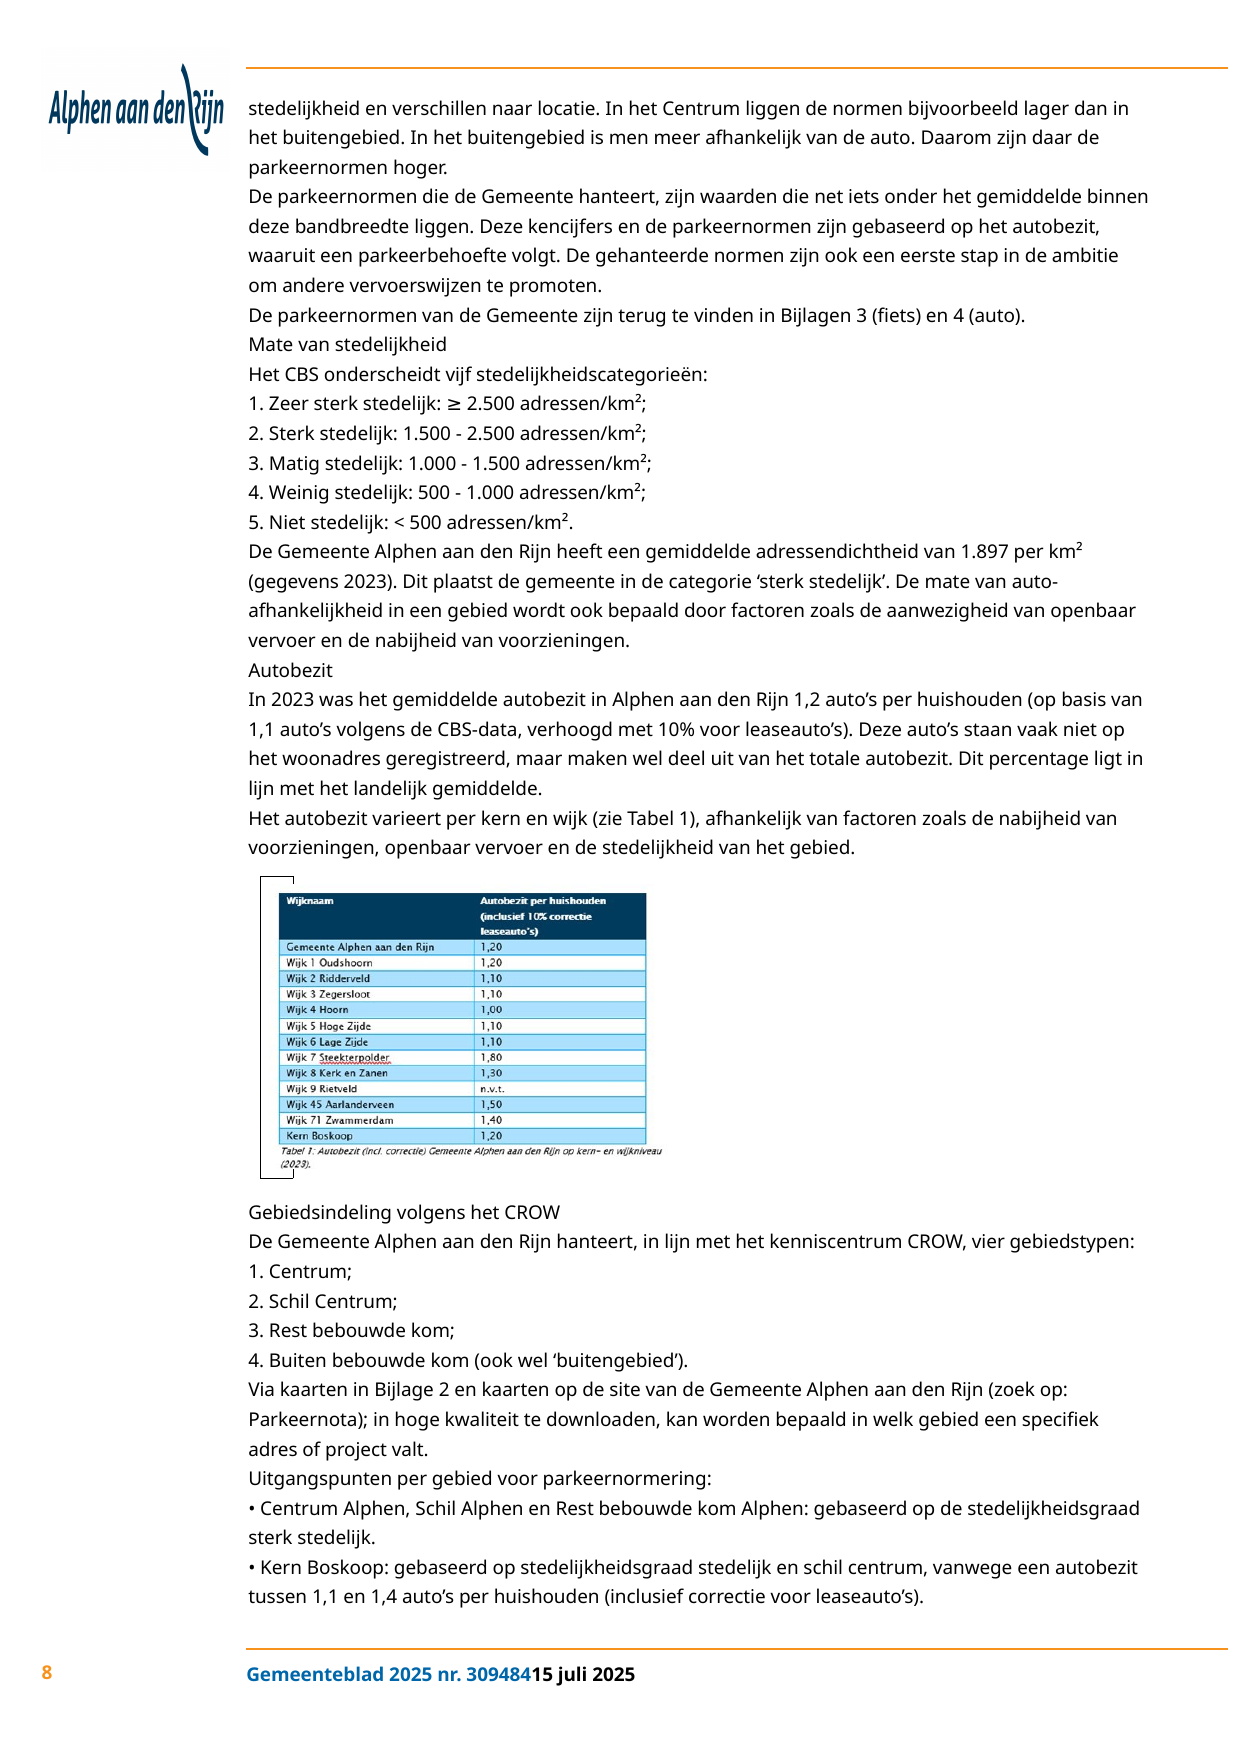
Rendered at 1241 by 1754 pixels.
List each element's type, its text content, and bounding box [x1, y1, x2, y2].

text Mate van stedelijkheid [248, 331, 1152, 357]
text 3. Matig stedelijk: 1.000 - 1.500 adressen/km²; [248, 450, 1152, 476]
text 5. Niet stedelijk: < 500 adressen/km². [248, 509, 1152, 535]
text De Gemeente Alphen aan den Rijn heeft een gemiddelde adressendichtheid van 1.897 per km² (gegevens 2023). Dit plaatst de gemeente in de categorie ‘sterk stedelijk’. De mate van auto-afhankelijkheid in een gebied wordt ook bepaald door factoren zoals de aanwezigheid van openbaar vervoer en de nabijheid van voorzieningen. [248, 538, 1152, 653]
text 4. Weinig stedelijk: 500 - 1.000 adressen/km²; [248, 479, 1152, 505]
text 2. Sterk stedelijk: 1.500 - 2.500 adressen/km²; [248, 420, 1152, 446]
text 2. Schil Centrum; [248, 1288, 1152, 1314]
text In 2023 was het gemiddelde autobezit in Alphen aan den Rijn 1,2 auto’s per huishouden (op basis van 1,1 auto’s volgens de CBS-data, verhoogd met 10% voor leaseauto’s). Deze auto’s staan vaak niet op het woonadres geregistreerd, maar maken wel deel uit van het totale autobezit. Dit percentage ligt in lijn met het landelijk gemiddelde. [248, 686, 1152, 801]
text • Kern Boskoop: gebaseerd op stedelijkheidsgraad stedelijk en schil centrum, vanwege een autobezit tussen 1,1 en 1,4 auto’s per huishouden (inclusief correctie voor leaseauto’s). [248, 1554, 1152, 1609]
text stedelijkheid en verschillen naar locatie. In het Centrum liggen de normen bijvoorbeeld lager dan in het buitengebied. In het buitengebied is men meer afhankelijk van de auto. Daarom zijn daar de parkeernormen hoger. [248, 95, 1152, 180]
picture [41, 47, 231, 172]
text Autobezit [248, 657, 1152, 683]
text De parkeernormen die de Gemeente hanteert, zijn waarden die net iets onder het gemiddelde binnen deze bandbreedte liggen. Deze kencijfers en de parkeernormen zijn gebaseerd op het autobezit, waaruit een parkeerbehoefte volgt. De gehanteerde normen zijn ook een eerste stap in de ambitie om andere vervoerswijzen te promoten. [248, 183, 1152, 298]
picture [268, 884, 672, 1169]
text Gebiedsindeling volgens het CROW [248, 1199, 1152, 1225]
text De parkeernormen van de Gemeente zijn terug te vinden in Bijlagen 3 (fiets) en 4 (auto). [248, 302, 1152, 328]
text Het autobezit varieert per kern en wijk (zie Tabel 1), afhankelijk van factoren zoals de nabijheid van voorzieningen, openbaar vervoer en de stedelijkheid van het gebied. [248, 805, 1152, 860]
text 1. Centrum; [248, 1258, 1152, 1284]
text 1. Zeer sterk stedelijk: ≥ 2.500 adressen/km²; [248, 391, 1152, 416]
text De Gemeente Alphen aan den Rijn hanteert, in lijn met het kenniscentrum CROW, vier gebiedstypen: [248, 1229, 1152, 1254]
text Uitgangspunten per gebied voor parkeernormering: [248, 1465, 1152, 1491]
text 4. Buiten bebouwde kom (ook wel ‘buitengebied’). [248, 1347, 1152, 1373]
text 3. Rest bebouwde kom; [248, 1317, 1152, 1343]
text Via kaarten in Bijlage 2 en kaarten op de site van de Gemeente Alphen aan den Rijn (zoek op: Parkeernota); in hoge kwaliteit te downloaden, kan worden bepaald in welk gebied een specifiek adres of project valt. [248, 1377, 1152, 1462]
text Het CBS onderscheidt vijf stedelijkheidscategorieën: [248, 361, 1152, 387]
text • Centrum Alphen, Schil Alphen en Rest bebouwde kom Alphen: gebaseerd op de stedelijkheidsgraad sterk stedelijk. [248, 1495, 1152, 1550]
